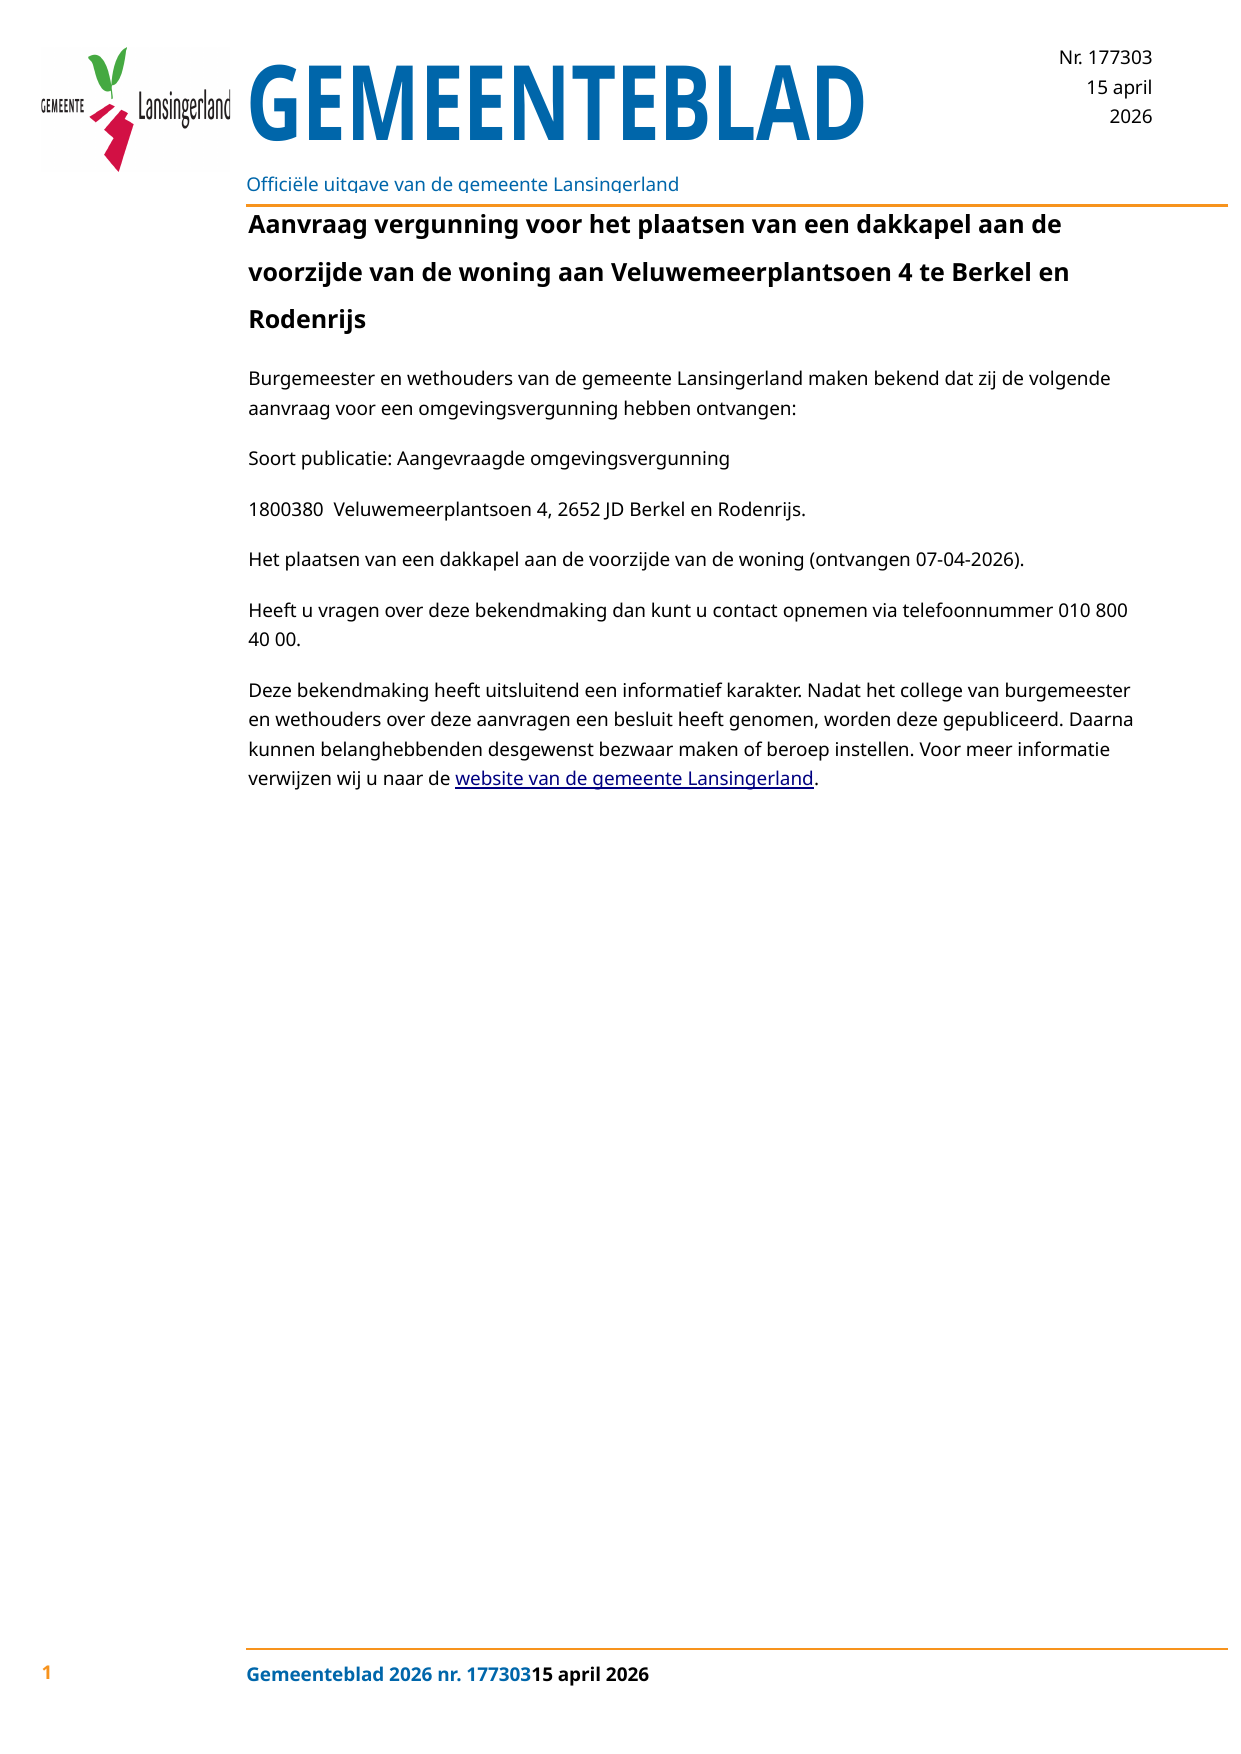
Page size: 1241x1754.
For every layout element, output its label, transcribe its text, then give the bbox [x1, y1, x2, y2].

text Het plaatsen van een dakkapel aan de voorzijde van de woning (ontvangen 07-04-2026). [248, 546, 1152, 572]
text Aanvraag vergunning voor het plaatsen van een dakkapel aan de voorzijde van de woning aan Veluwemeerplantsoen 4 te Berkel en Rodenrijs [248, 207, 1152, 336]
text Burgemeester en wethouders van de gemeente Lansingerland maken bekend dat zij de volgende aanvraag voor een omgevingsvergunning hebben ontvangen: [248, 366, 1152, 421]
picture [41, 47, 231, 172]
text Soort publicatie: Aangevraagde omgevingsvergunning [248, 446, 1152, 471]
text Heeft u vragen over deze bekendmaking dan kunt u contact opnemen via telefoonnummer 010 800 40 00. [248, 597, 1152, 652]
text 1800380 Veluwemeerplantsoen 4, 2652 JD Berkel en Rodenrijs. [248, 496, 1152, 522]
text Deze bekendmaking heeft uitsluitend een informatief karakter. Nadat het college van burgemeester en wethouders over deze aanvragen een besluit heeft genomen, worden deze gepubliceerd. Daarna kunnen belanghebbenden desgewenst bezwaar maken of beroep instellen. Voor meer informatie verwijzen wij u naar de website van de gemeente Lansingerland. [248, 677, 1152, 791]
